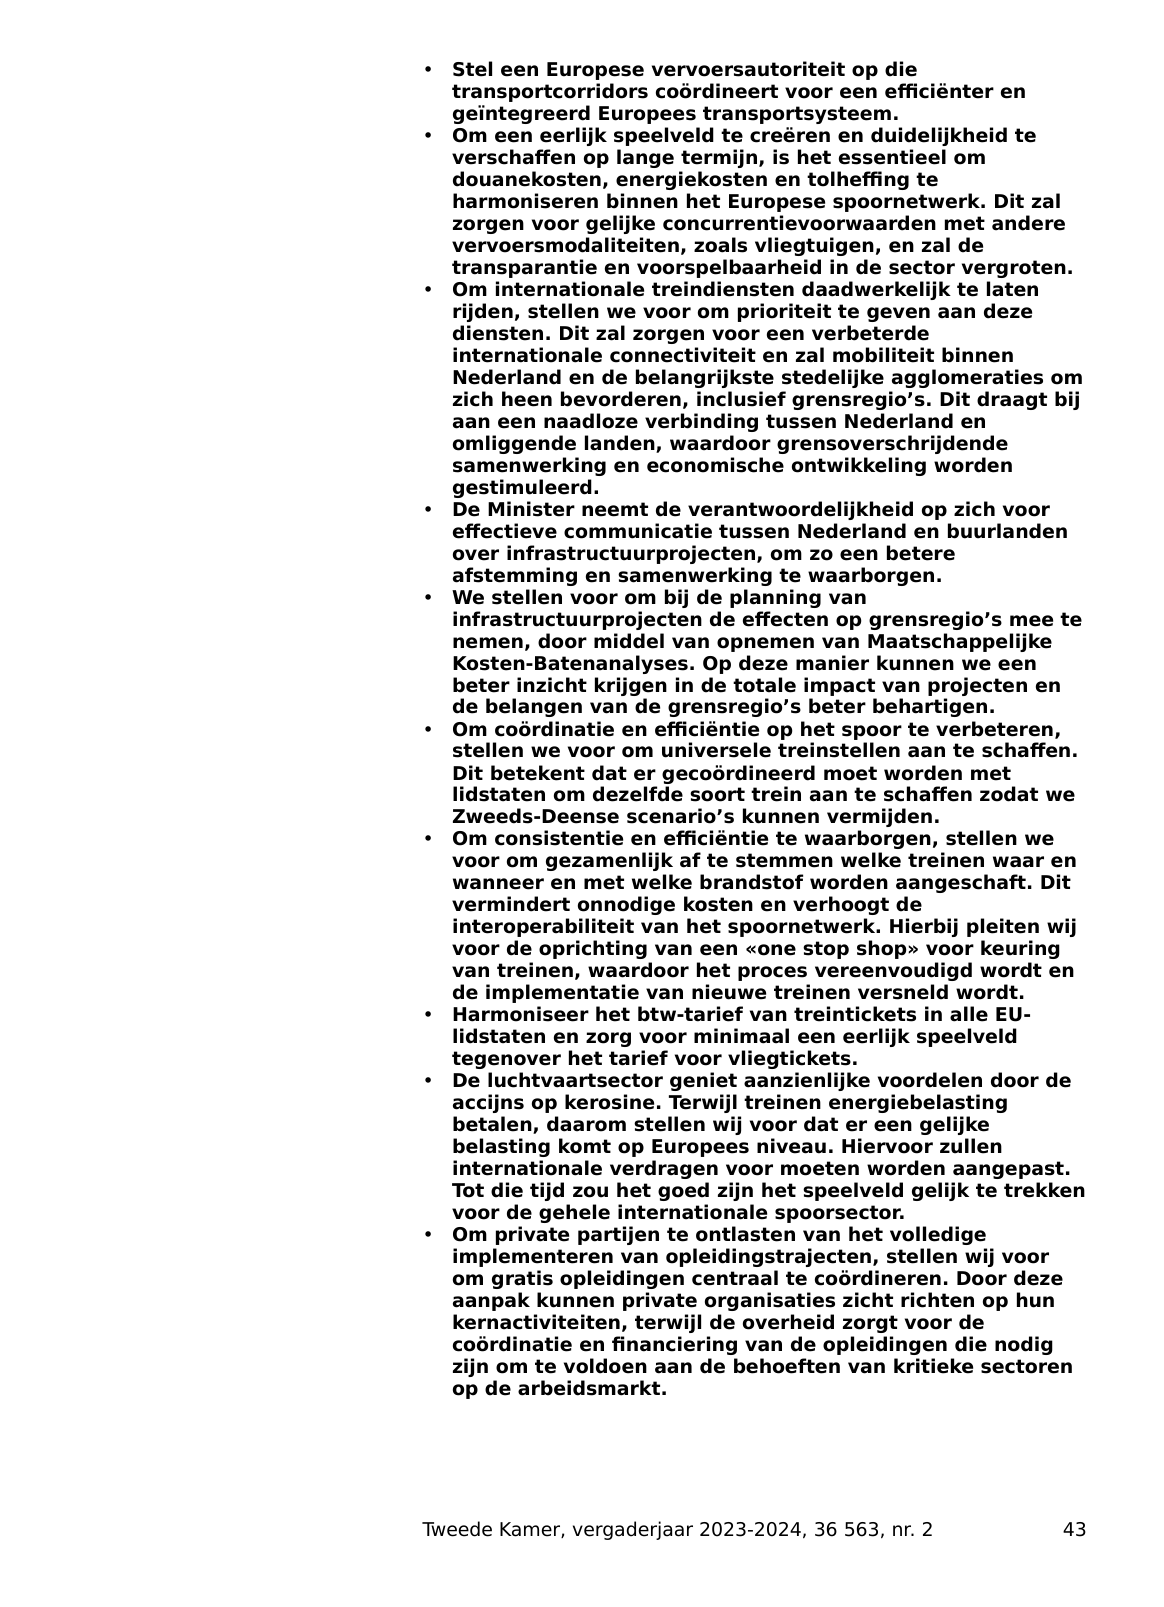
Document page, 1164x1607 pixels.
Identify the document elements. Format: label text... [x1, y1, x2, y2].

text • Om private partijen te ontlasten van het volledige implementeren van opleidingstrajecten, stellen wij voor om gratis opleidingen centraal te coördineren. Door deze aanpak kunnen private organisaties zicht richten op hun kernactiviteiten, terwijl de overheid zorgt voor de coördinatie en financiering van de opleidingen die nodig zijn om te voldoen aan de behoeften van kritieke sectoren op de arbeidsmarkt. [422, 1224, 1087, 1400]
text • Om coördinatie en efficiëntie op het spoor te verbeteren, stellen we voor om universele treinstellen aan te schaffen. Dit betekent dat er gecoördineerd moet worden met lidstaten om dezelfde soort trein aan te schaffen zodat we Zweeds-Deense scenario’s kunnen vermijden. [422, 718, 1087, 828]
text • Om een eerlijk speelveld te creëren en duidelijkheid te verschaffen op lange termijn, is het essentieel om douanekosten, energiekosten en tolheffing te harmoniseren binnen het Europese spoornetwerk. Dit zal zorgen voor gelijke concurrentievoorwaarden met andere vervoersmodaliteiten, zoals vliegtuigen, en zal de transparantie en voorspelbaarheid in de sector vergroten. [422, 125, 1087, 279]
text • Om consistentie en efficiëntie te waarborgen, stellen we voor om gezamenlijk af te stemmen welke treinen waar en wanneer en met welke brandstof worden aangeschaft. Dit vermindert onnodige kosten en verhoogt de interoperabiliteit van het spoornetwerk. Hierbij pleiten wij voor de oprichting van een «one stop shop» voor keuring van treinen, waardoor het proces vereenvoudigd wordt en de implementatie van nieuwe treinen versneld wordt. [422, 828, 1087, 1004]
text • De Minister neemt de verantwoordelijkheid op zich voor effectieve communicatie tussen Nederland en buurlanden over infrastructuurprojecten, om zo een betere afstemming en samenwerking te waarborgen. [422, 499, 1087, 587]
text • De luchtvaartsector geniet aanzienlijke voordelen door de accijns op kerosine. Terwijl treinen energiebelasting betalen, daarom stellen wij voor dat er een gelijke belasting komt op Europees niveau. Hiervoor zullen internationale verdragen voor moeten worden aangepast. Tot die tijd zou het goed zijn het speelveld gelijk te trekken voor de gehele internationale spoorsector. [422, 1070, 1087, 1224]
text • Stel een Europese vervoersautoriteit op die transportcorridors coördineert voor een efficiënter en geïntegreerd Europees transportsysteem. [422, 59, 1087, 125]
text • Harmoniseer het btw-tarief van treintickets in alle EU-lidstaten en zorg voor minimaal een eerlijk speelveld tegenover het tarief voor vliegtickets. [422, 1004, 1087, 1070]
text • We stellen voor om bij de planning van infrastructuurprojecten de effecten op grensregio’s mee te nemen, door middel van opnemen van Maatschappelijke Kosten-Batenanalyses. Op deze manier kunnen we een beter inzicht krijgen in de totale impact van projecten en de belangen van de grensregio’s beter behartigen. [422, 587, 1087, 718]
text • Om internationale treindiensten daadwerkelijk te laten rijden, stellen we voor om prioriteit te geven aan deze diensten. Dit zal zorgen voor een verbeterde internationale connectiviteit en zal mobiliteit binnen Nederland en de belangrijkste stedelijke agglomeraties om zich heen bevorderen, inclusief grensregio’s. Dit draagt bij aan een naadloze verbinding tussen Nederland en omliggende landen, waardoor grensoverschrijdende samenwerking en economische ontwikkeling worden gestimuleerd. [422, 279, 1087, 499]
